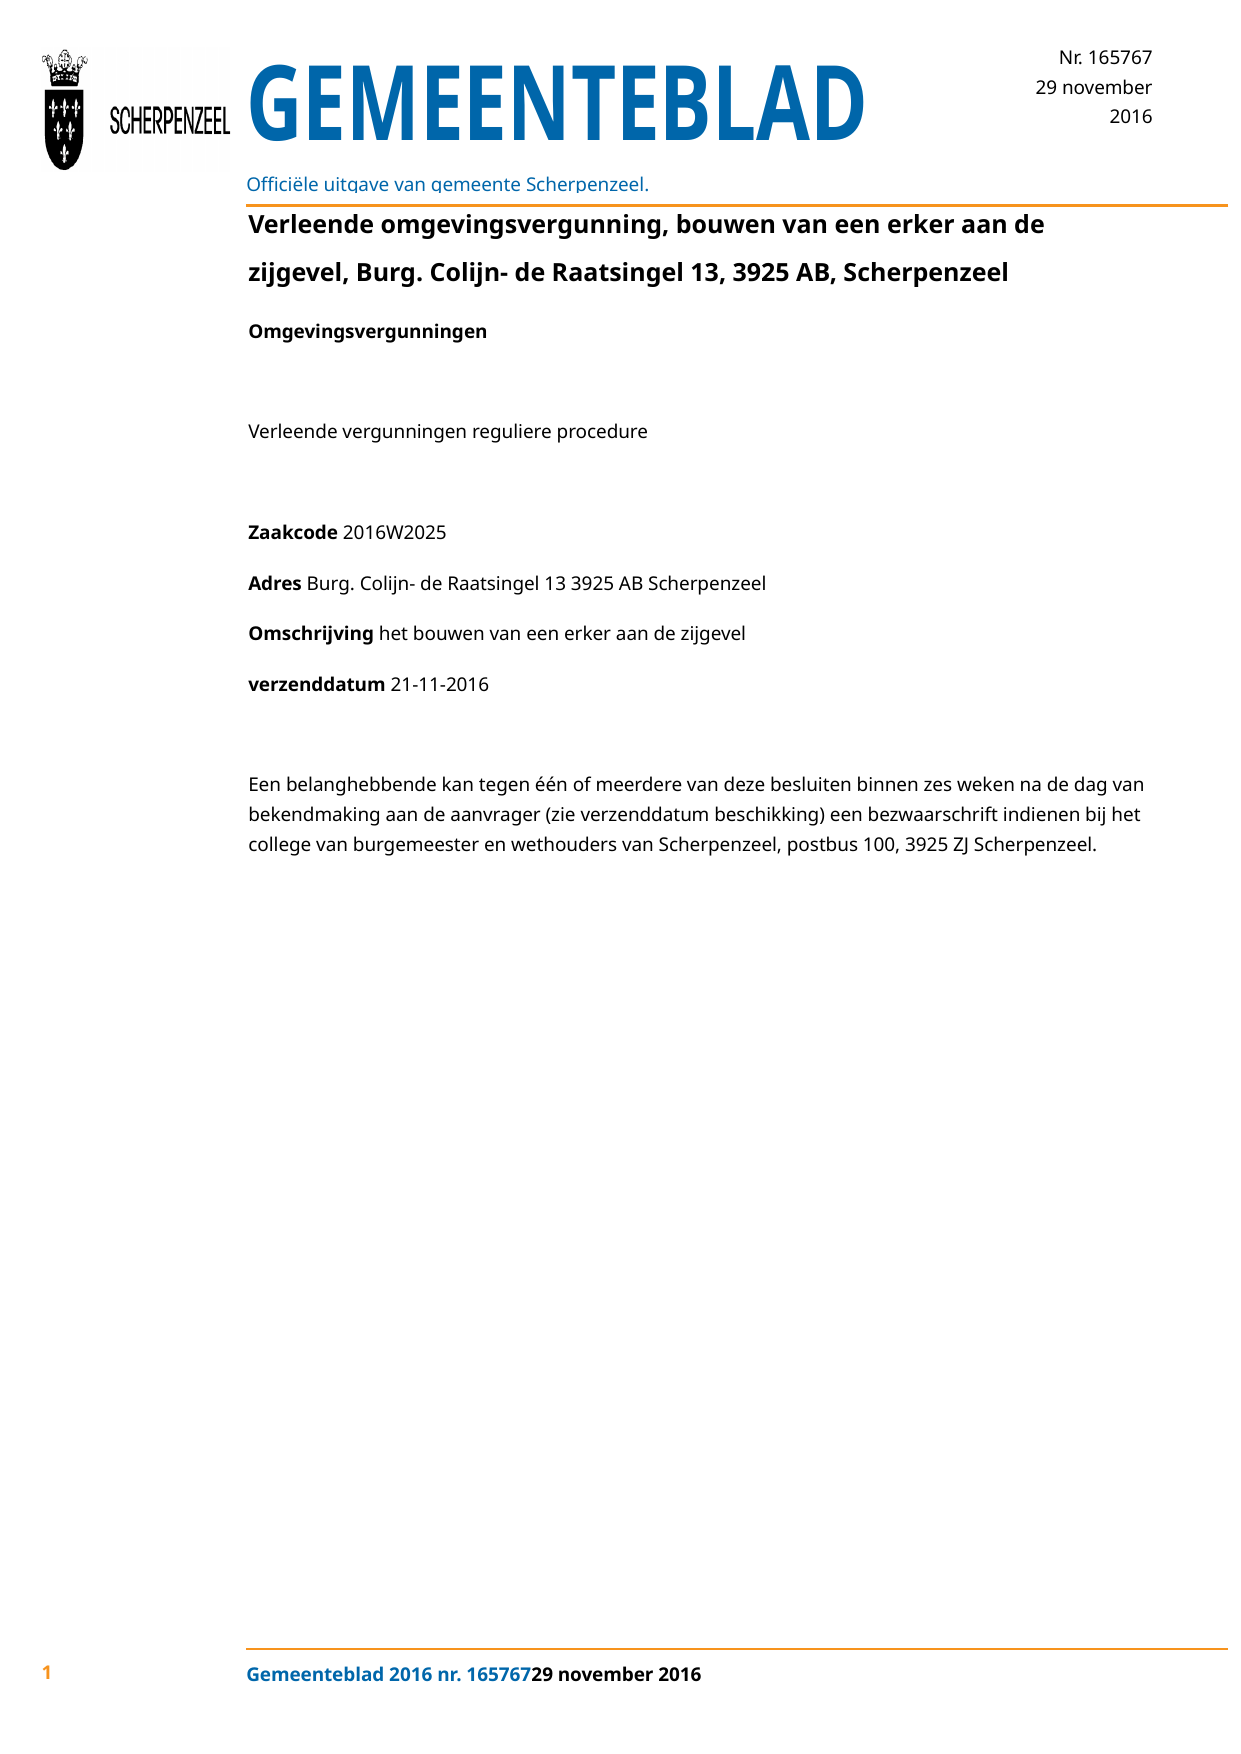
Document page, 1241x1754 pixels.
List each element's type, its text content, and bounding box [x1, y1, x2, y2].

text Omgevingsvergunningen [248, 318, 1152, 344]
text Een belanghebbende kan tegen één of meerdere van deze besluiten binnen zes weken na de dag van bekendmaking aan de aanvrager (zie verzenddatum beschikking) een bezwaarschrift indienen bij het college van burgemeester en wethouders van Scherpenzeel, postbus 100, 3925 ZJ Scherpenzeel. [248, 772, 1152, 857]
text Zaakcode 2016W2025 [248, 519, 1152, 545]
text Adres Burg. Colijn- de Raatsingel 13 3925 AB Scherpenzeel [248, 570, 1152, 596]
text Verleende omgevingsvergunning, bouwen van een erker aan de zijgevel, Burg. Colijn- de Raatsingel 13, 3925 AB, Scherpenzeel [248, 207, 1152, 288]
text Verleende vergunningen reguliere procedure [248, 419, 1152, 444]
text Omschrijving het bouwen van een erker aan de zijgevel [248, 620, 1152, 646]
picture [41, 47, 231, 172]
text verzenddatum 21-11-2016 [248, 671, 1152, 697]
